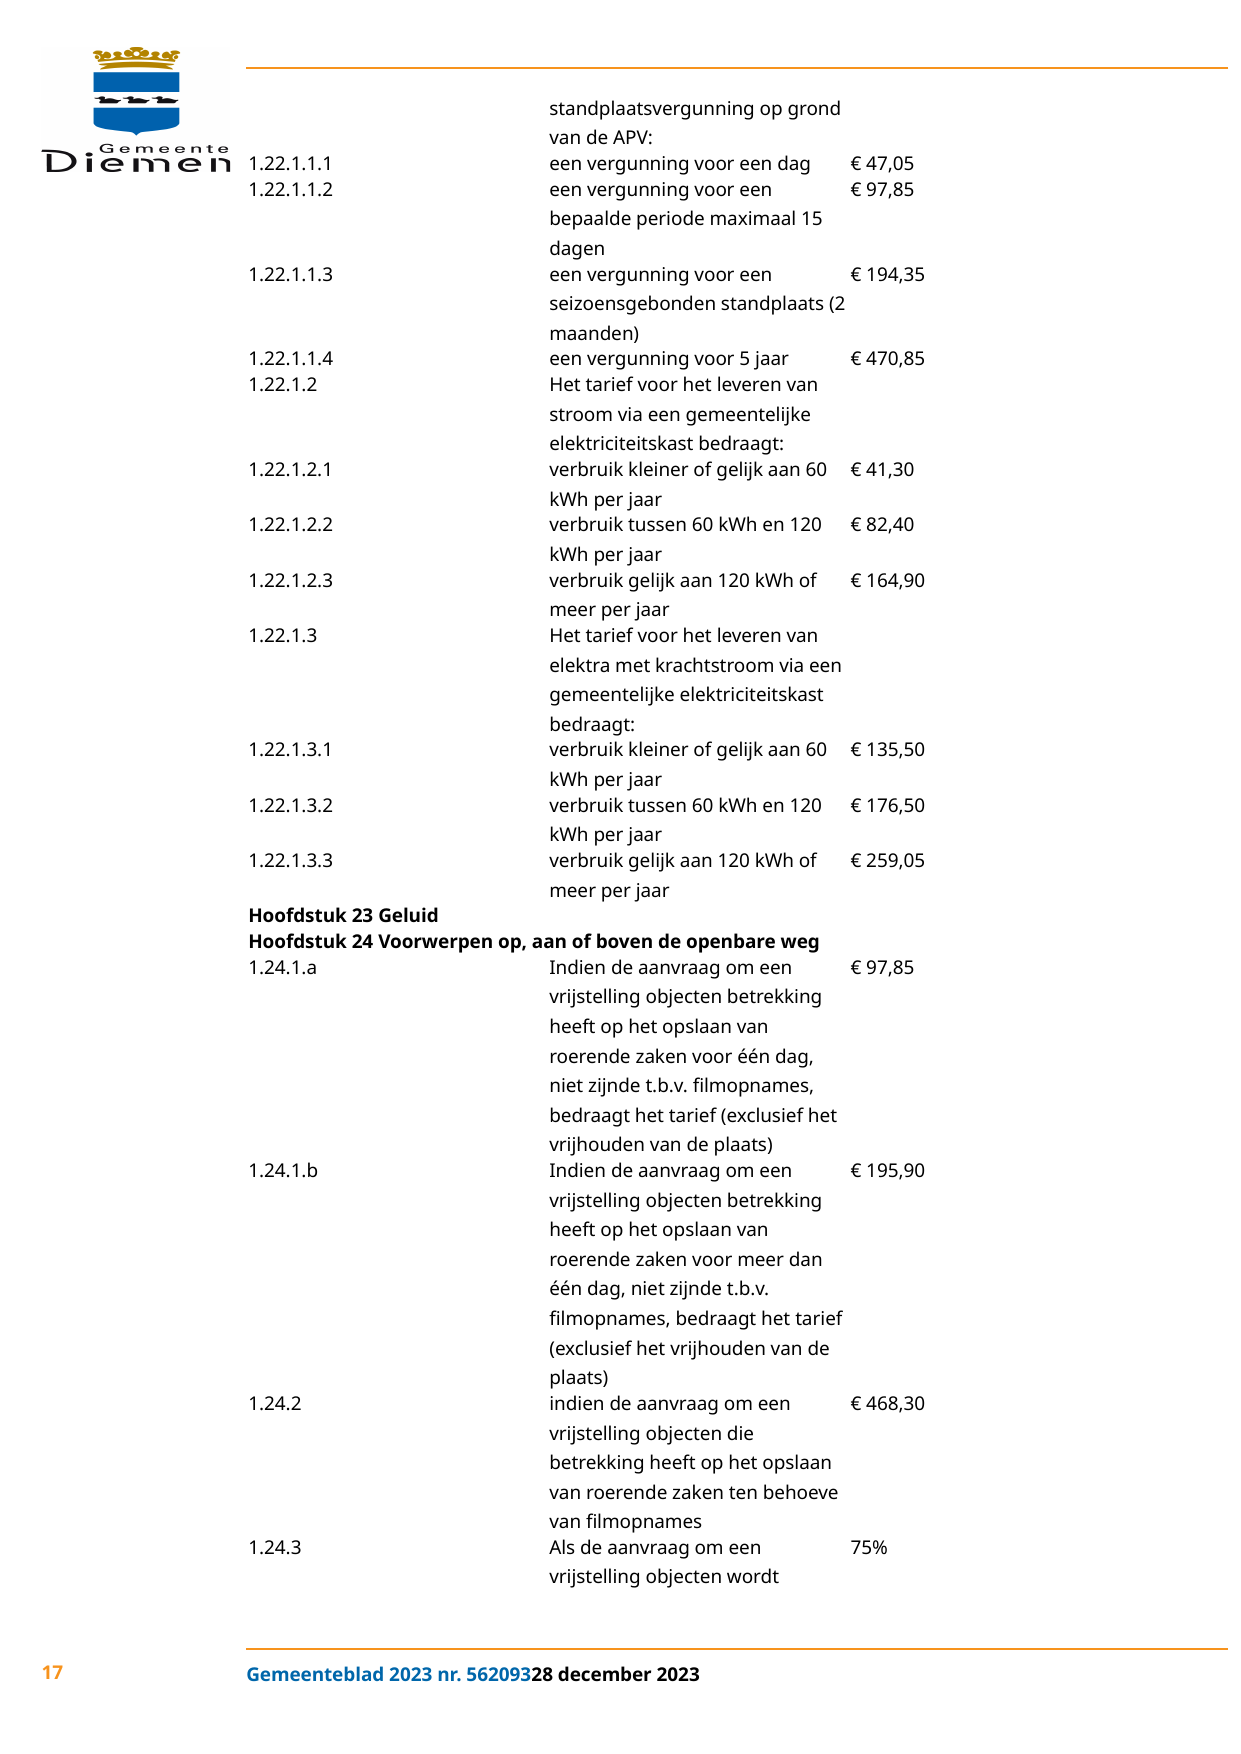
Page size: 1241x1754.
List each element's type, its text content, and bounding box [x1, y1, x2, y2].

table_cell een vergunning voor een bepaalde periode maximaal 15 dagen [549, 176, 850, 261]
table_cell € 470,85 [850, 346, 1152, 371]
table_cell € 41,30 [850, 456, 1152, 512]
table_cell [850, 371, 1152, 456]
table_cell € 164,90 [850, 567, 1152, 622]
table_cell 75% [850, 1534, 1152, 1589]
picture [41, 47, 231, 172]
table_cell Hoofdstuk 23 Geluid [248, 903, 850, 928]
table_cell verbruik kleiner of gelijk aan 60 kWh per jaar [549, 456, 850, 512]
table_cell standplaatsvergunning op grond van de APV: [549, 95, 850, 150]
table_cell [248, 95, 549, 150]
table_cell 1.22.1.1.3 [248, 261, 549, 346]
table_cell 1.22.1.1.2 [248, 176, 549, 261]
table_cell 1.22.1.1.1 [248, 150, 549, 176]
table_cell 1.22.1.1.4 [248, 346, 549, 371]
table_cell € 97,85 [850, 176, 1152, 261]
table_cell [850, 903, 1152, 928]
table_cell verbruik tussen 60 kWh en 120 kWh per jaar [549, 512, 850, 567]
table_cell 1.22.1.2.2 [248, 512, 549, 567]
table_cell 1.24.2 [248, 1390, 549, 1534]
table_cell verbruik kleiner of gelijk aan 60 kWh per jaar [549, 737, 850, 792]
table_cell € 195,90 [850, 1157, 1152, 1390]
table_cell [850, 928, 1152, 954]
table_cell 1.22.1.3.3 [248, 847, 549, 903]
table_cell een vergunning voor 5 jaar [549, 346, 850, 371]
table_cell 1.22.1.3.1 [248, 737, 549, 792]
table_cell [850, 95, 1152, 150]
table_cell Het tarief voor het leveren van elektra met krachtstroom via een gemeentelijke elektriciteitskast bedraagt: [549, 622, 850, 737]
table_cell € 47,05 [850, 150, 1152, 176]
table_cell Hoofdstuk 24 Voorwerpen op, aan of boven de openbare weg [248, 928, 850, 954]
table_cell 1.24.1.a [248, 954, 549, 1157]
table_cell € 97,85 [850, 954, 1152, 1157]
table_cell 1.24.3 [248, 1534, 549, 1589]
table_cell 1.22.1.3 [248, 622, 549, 737]
table_cell [850, 622, 1152, 737]
table_cell 1.22.1.2.1 [248, 456, 549, 512]
table_cell Indien de aanvraag om een vrijstelling objecten betrekking heeft op het opslaan van roerende zaken voor meer dan één dag, niet zijnde t.b.v. filmopnames, bedraagt het tarief (exclusief het vrijhouden van de plaats) [549, 1157, 850, 1390]
table_cell € 82,40 [850, 512, 1152, 567]
table_cell indien de aanvraag om een vrijstelling objecten die betrekking heeft op het opslaan van roerende zaken ten behoeve van filmopnames [549, 1390, 850, 1534]
table_cell verbruik tussen 60 kWh en 120 kWh per jaar [549, 792, 850, 847]
table_cell verbruik gelijk aan 120 kWh of meer per jaar [549, 847, 850, 903]
table_cell een vergunning voor een dag [549, 150, 850, 176]
table_cell € 194,35 [850, 261, 1152, 346]
table_cell Indien de aanvraag om een vrijstelling objecten betrekking heeft op het opslaan van roerende zaken voor één dag, niet zijnde t.b.v. filmopnames, bedraagt het tarief (exclusief het vrijhouden van de plaats) [549, 954, 850, 1157]
table_cell € 259,05 [850, 847, 1152, 903]
table_cell 1.22.1.3.2 [248, 792, 549, 847]
table_cell Als de aanvraag om een vrijstelling objecten wordt [549, 1534, 850, 1589]
table_cell € 468,30 [850, 1390, 1152, 1534]
table_cell verbruik gelijk aan 120 kWh of meer per jaar [549, 567, 850, 622]
table_cell € 176,50 [850, 792, 1152, 847]
table_cell een vergunning voor een seizoensgebonden standplaats (2 maanden) [549, 261, 850, 346]
table_cell 1.24.1.b [248, 1157, 549, 1390]
table_cell € 135,50 [850, 737, 1152, 792]
table_cell 1.22.1.2.3 [248, 567, 549, 622]
table_cell 1.22.1.2 [248, 371, 549, 456]
table_cell Het tarief voor het leveren van stroom via een gemeentelijke elektriciteitskast bedraagt: [549, 371, 850, 456]
